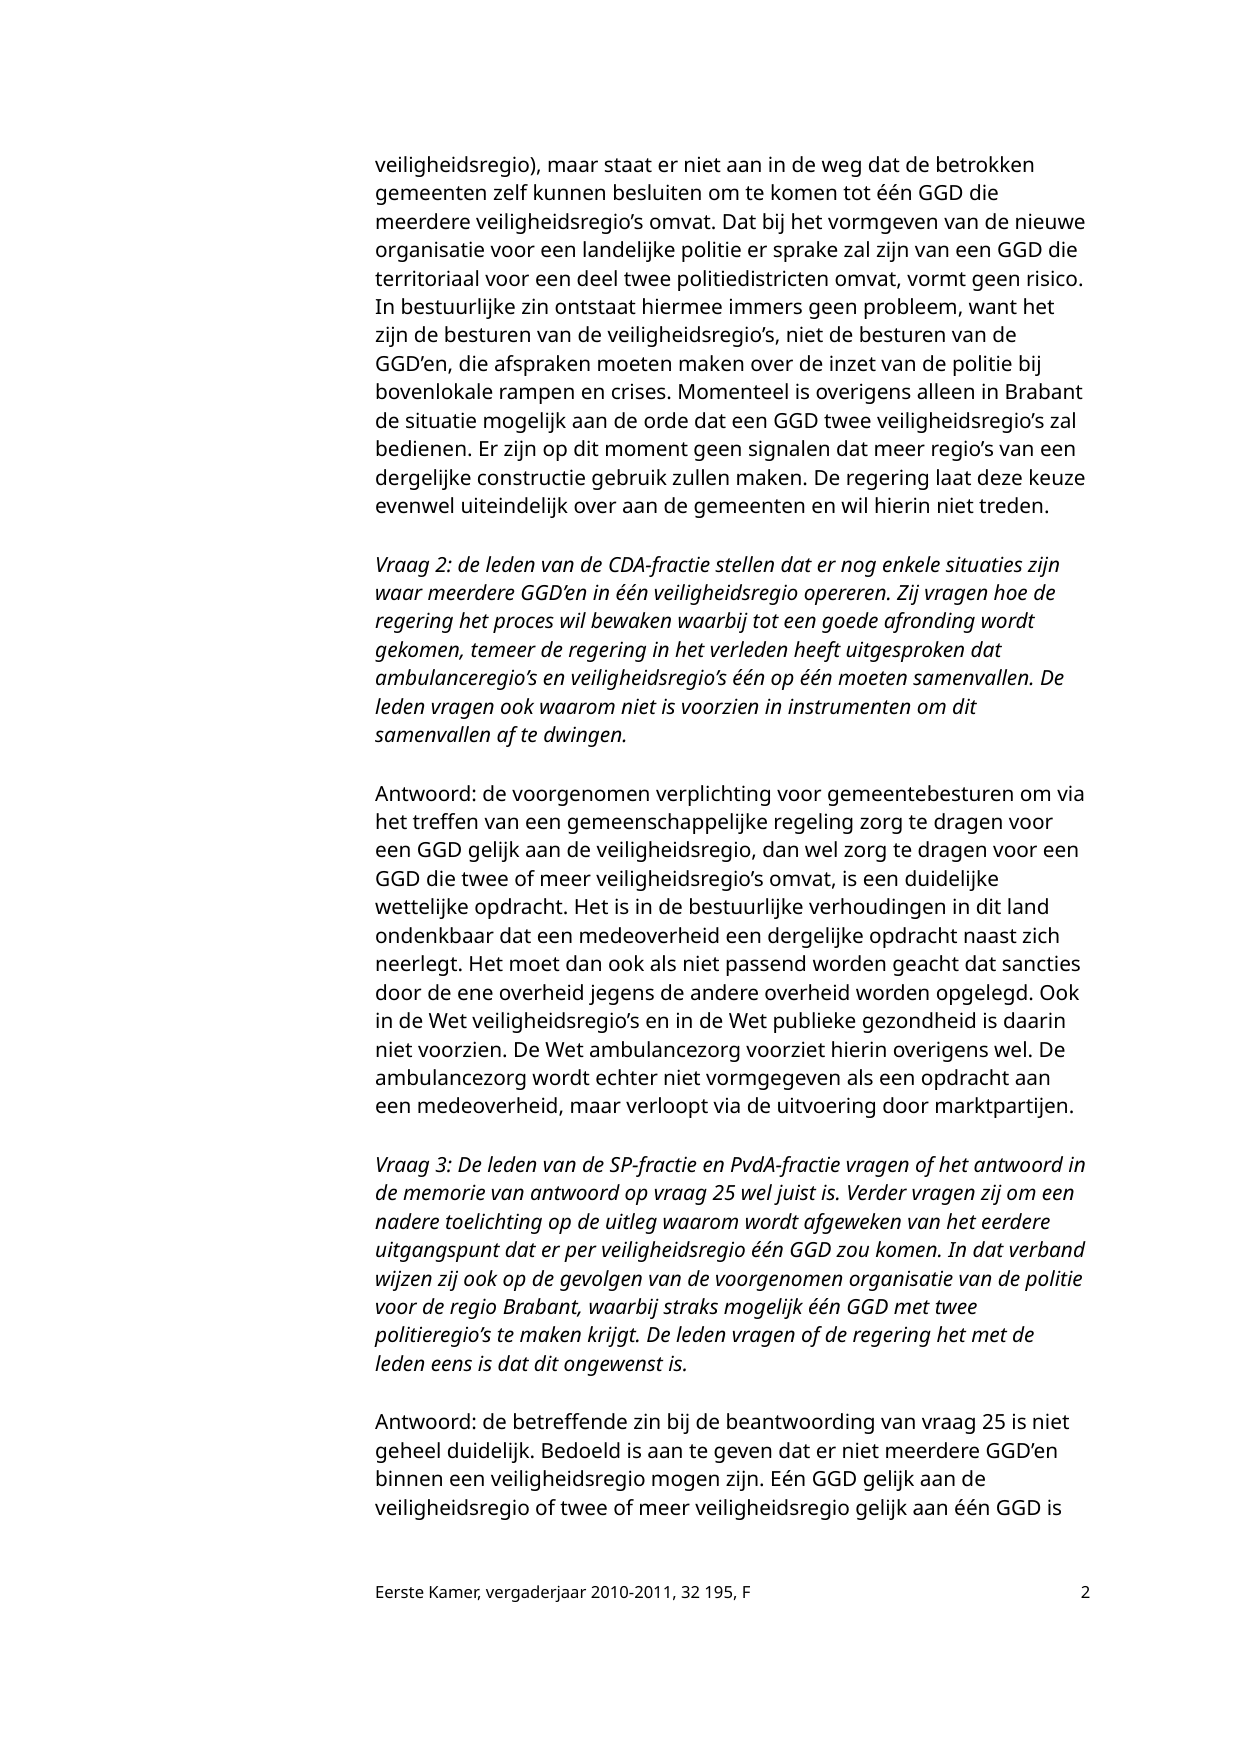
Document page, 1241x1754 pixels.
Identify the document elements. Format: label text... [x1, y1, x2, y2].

text Antwoord: de voorgenomen verplichting voor gemeentebesturen om via het treffen van een gemeenschappelijke regeling zorg te dragen voor een GGD gelijk aan de veiligheidsregio, dan wel zorg te dragen voor een GGD die twee of meer veiligheidsregio’s omvat, is een duidelijke wettelijke opdracht. Het is in de bestuurlijke verhoudingen in dit land ondenkbaar dat een medeoverheid een dergelijke opdracht naast zich neerlegt. Het moet dan ook als niet passend worden geacht dat sancties door de ene overheid jegens de andere overheid worden opgelegd. Ook in de Wet veiligheidsregio’s en in de Wet publieke gezondheid is daarin niet voorzien. De Wet ambulancezorg voorziet hierin overigens wel. De ambulancezorg wordt echter niet vormgegeven als een opdracht aan een medeoverheid, maar verloopt via de uitvoering door marktpartijen. [375, 779, 1090, 1120]
text Vraag 2: de leden van de CDA-fractie stellen dat er nog enkele situaties zijn waar meerdere GGD’en in één veiligheidsregio opereren. Zij vragen hoe de regering het proces wil bewaken waarbij tot een goede afronding wordt gekomen, temeer de regering in het verleden heeft uitgesproken dat ambulanceregio’s en veiligheidsregio’s één op één moeten samenvallen. De leden vragen ook waarom niet is voorzien in instrumenten om dit samenvallen af te dwingen. [375, 550, 1090, 749]
text Vraag 3: De leden van de SP-fractie en PvdA-fractie vragen of het antwoord in de memorie van antwoord op vraag 25 wel juist is. Verder vragen zij om een nadere toelichting op de uitleg waarom wordt afgeweken van het eerdere uitgangspunt dat er per veiligheidsregio één GGD zou komen. In dat verband wijzen zij ook op de gevolgen van de voorgenomen organisatie van de politie voor de regio Brabant, waarbij straks mogelijk één GGD met twee politieregio’s te maken krijgt. De leden vragen of de regering het met de leden eens is dat dit ongewenst is. [375, 1150, 1090, 1377]
text Antwoord: de betreffende zin bij de beantwoording van vraag 25 is niet geheel duidelijk. Bedoeld is aan te geven dat er niet meerdere GGD’en binnen een veiligheidsregio mogen zijn. Eén GGD gelijk aan de veiligheidsregio of twee of meer veiligheidsregio gelijk aan één GGD is [375, 1407, 1090, 1521]
text veiligheidsregio), maar staat er niet aan in de weg dat de betrokken gemeenten zelf kunnen besluiten om te komen tot één GGD die meerdere veiligheidsregio’s omvat. Dat bij het vormgeven van de nieuwe organisatie voor een landelijke politie er sprake zal zijn van een GGD die territoriaal voor een deel twee politiedistricten omvat, vormt geen risico. In bestuurlijke zin ontstaat hiermee immers geen probleem, want het zijn de besturen van de veiligheidsregio’s, niet de besturen van de GGD’en, die afspraken moeten maken over de inzet van de politie bij bovenlokale rampen en crises. Momenteel is overigens alleen in Brabant de situatie mogelijk aan de orde dat een GGD twee veiligheidsregio’s zal bedienen. Er zijn op dit moment geen signalen dat meer regio’s van een dergelijke constructie gebruik zullen maken. De regering laat deze keuze evenwel uiteindelijk over aan de gemeenten en wil hierin niet treden. [375, 150, 1090, 520]
